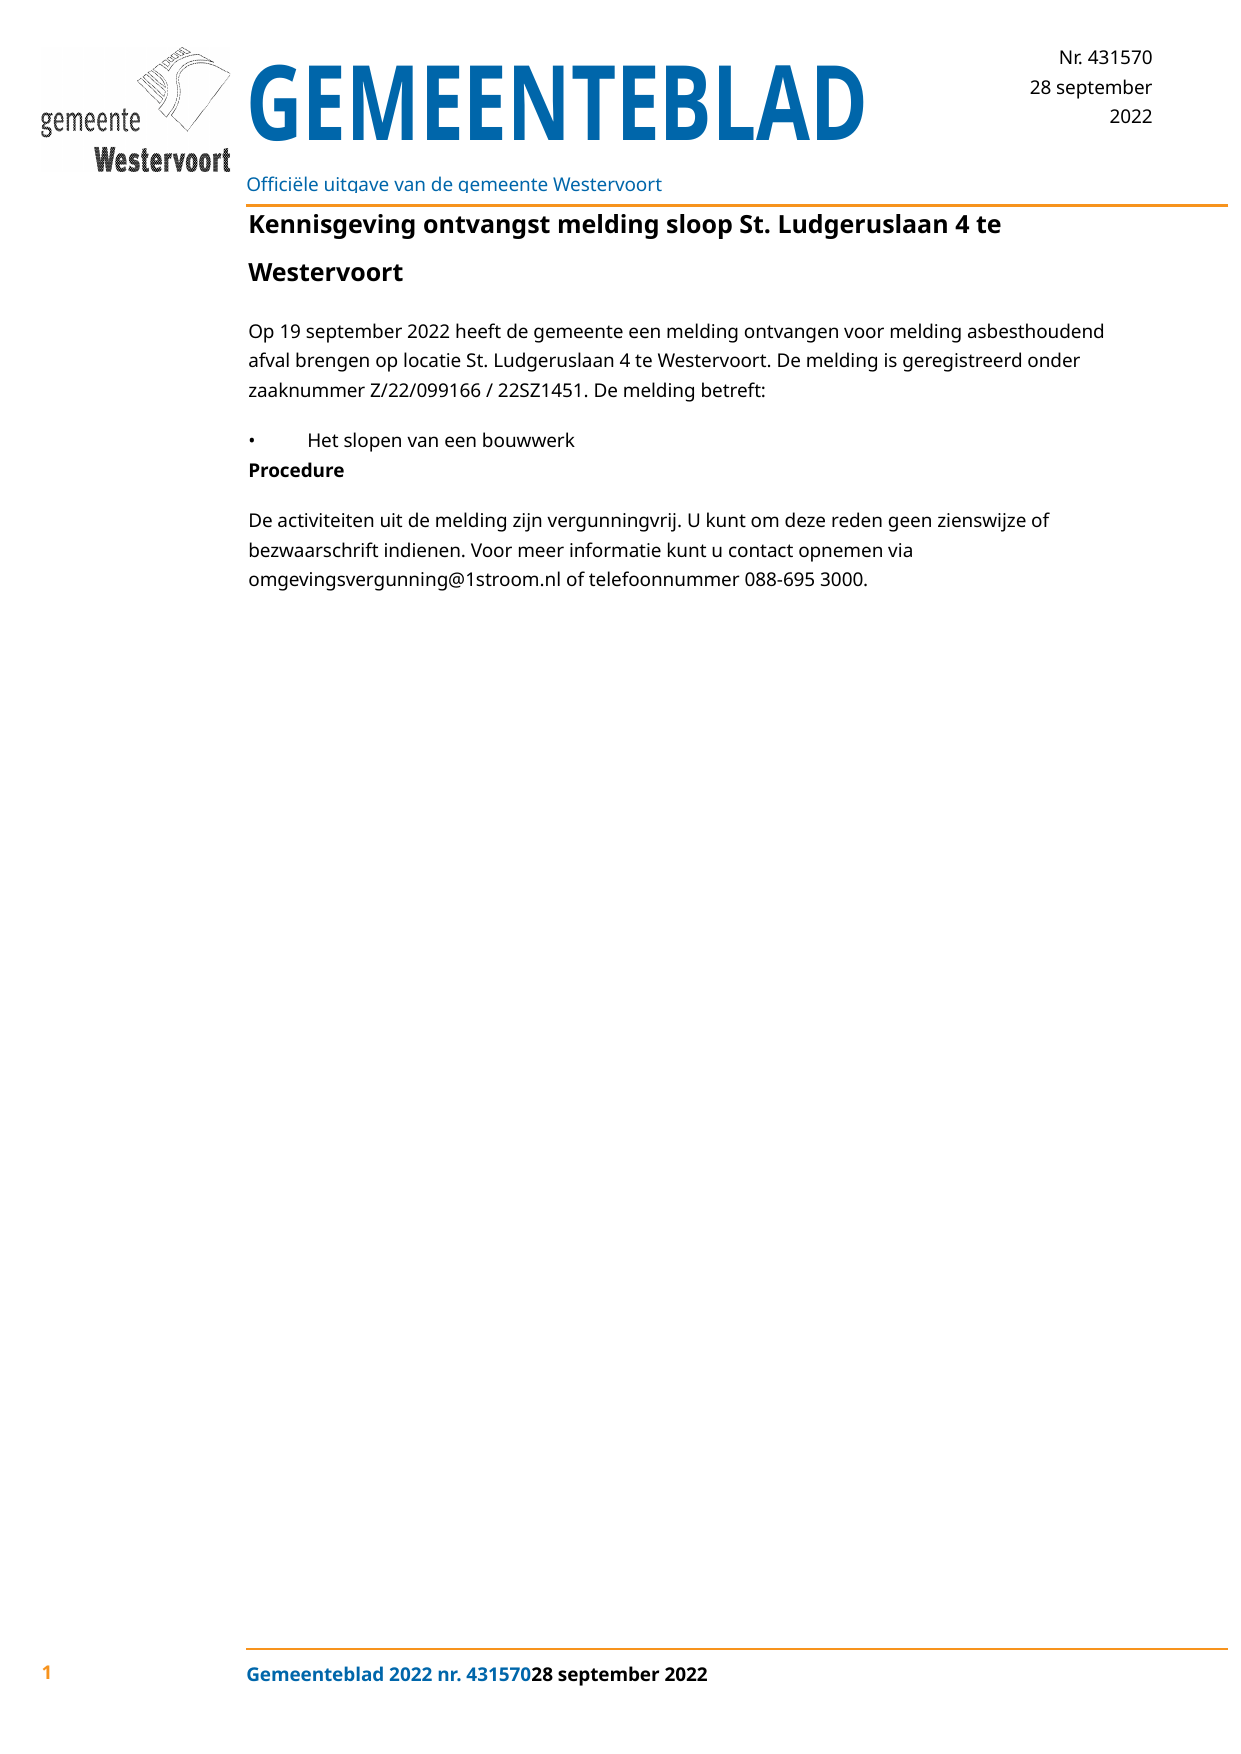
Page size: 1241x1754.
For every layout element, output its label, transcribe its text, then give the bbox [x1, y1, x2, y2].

list Het slopen van een bouwwerk [248, 427, 1152, 453]
picture [41, 47, 231, 172]
text Kennisgeving ontvangst melding sloop St. Ludgeruslaan 4 te Westervoort [248, 207, 1152, 288]
text De activiteiten uit de melding zijn vergunningvrij. U kunt om deze reden geen zienswijze of bezwaarschrift indienen. Voor meer informatie kunt u contact opnemen via omgevingsvergunning@1stroom.nl of telefoonnummer 088-695 3000. [248, 507, 1152, 592]
text Procedure [248, 457, 1152, 483]
text Op 19 september 2022 heeft de gemeente een melding ontvangen voor melding asbesthoudend afval brengen op locatie St. Ludgeruslaan 4 te Westervoort. De melding is geregistreerd onder zaaknummer Z/22/099166 / 22SZ1451. De melding betreft: [248, 318, 1152, 403]
